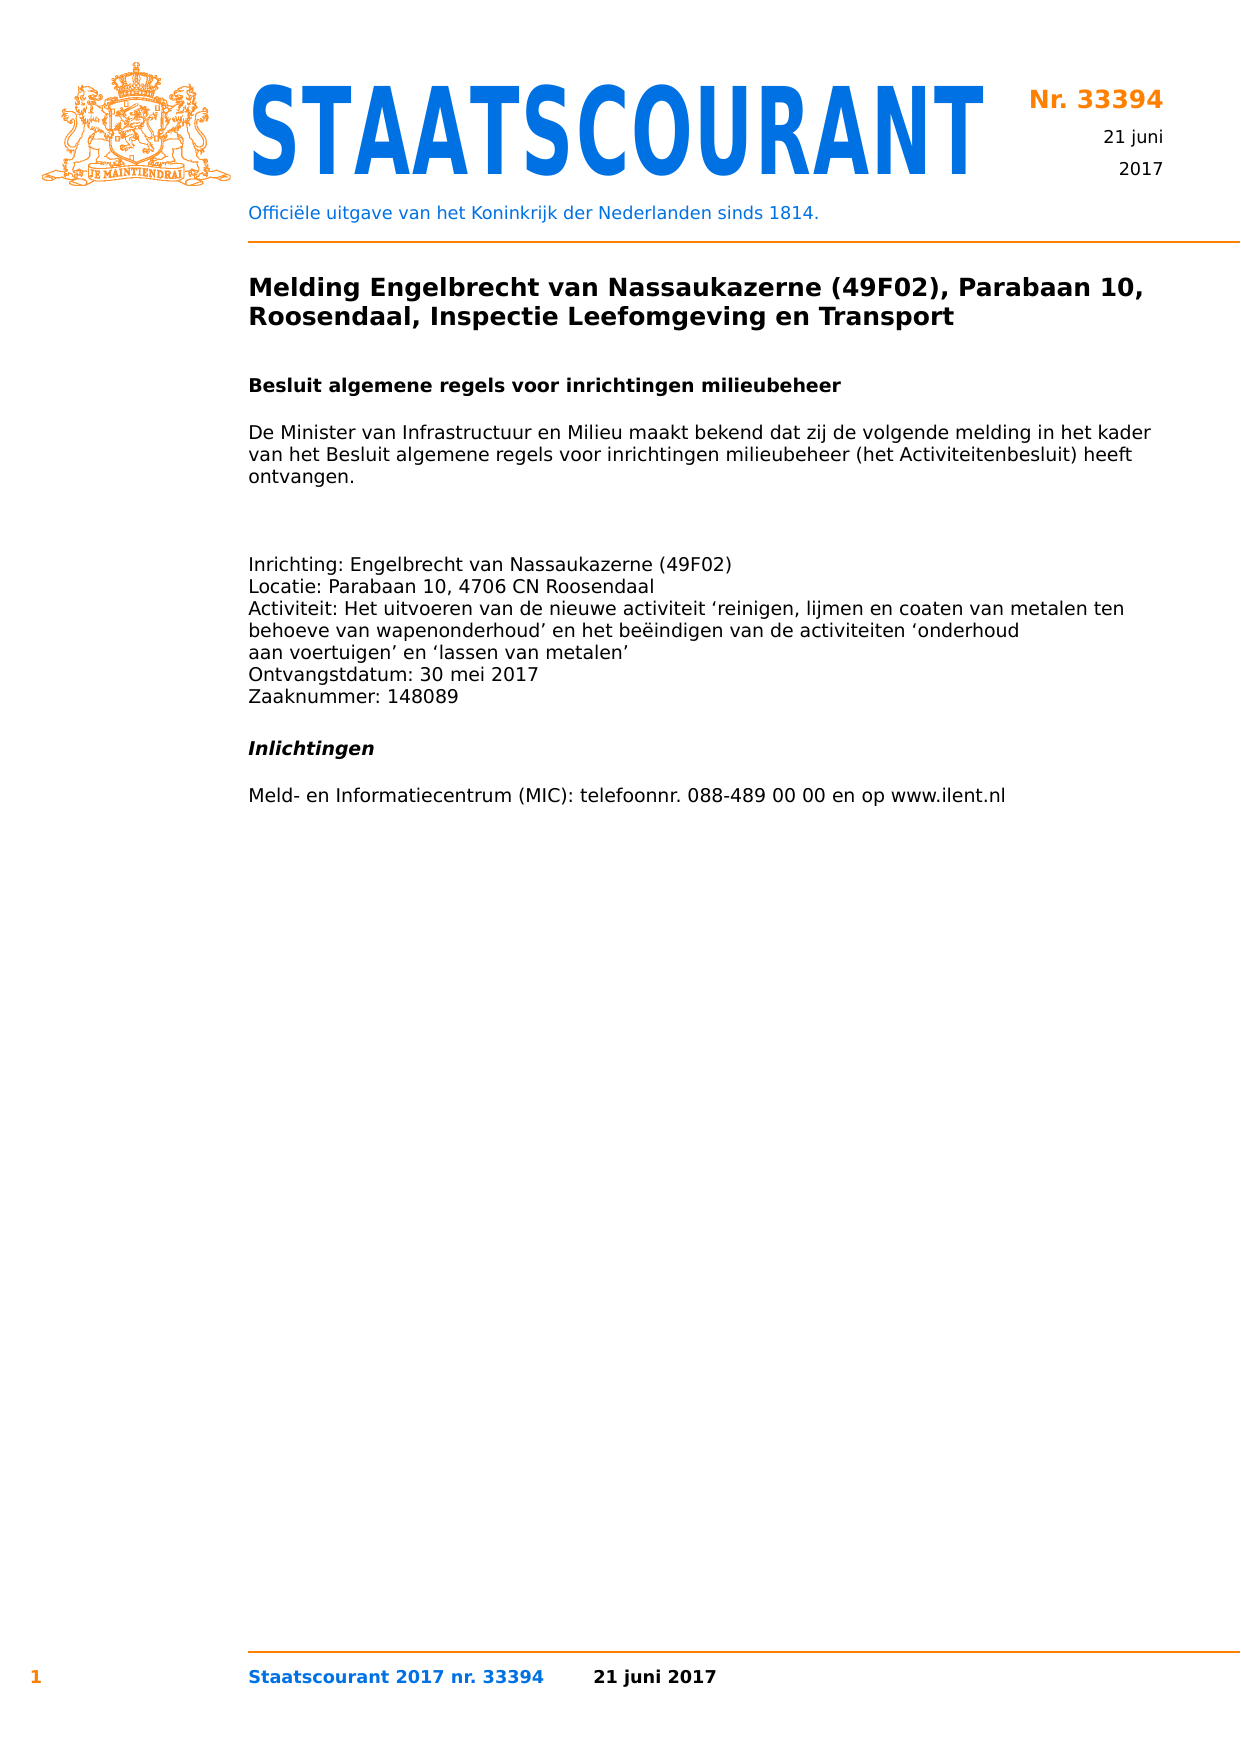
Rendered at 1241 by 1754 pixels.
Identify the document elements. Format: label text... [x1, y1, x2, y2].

subtitle Melding Engelbrecht van Nassaukazerne (49F02), Parabaan 10, Roosendaal, Inspectie Leefomgeving en Transport [248, 273, 1163, 331]
text Locatie: Parabaan 10, 4706 CN Roosendaal [248, 576, 1163, 598]
text Ontvangstdatum: 30 mei 2017 [248, 664, 1163, 686]
subtitle Inlichtingen [248, 738, 1163, 759]
table_cell Officiële uitgave van het Koninkrijk der Nederlanden sinds 1814. [248, 203, 1240, 241]
text De Minister van Infrastructuur en Milieu maakt bekend dat zij de volgende melding in het kader van het Besluit algemene regels voor inrichtingen milieubeheer (het Activiteitenbesluit) heeft ontvangen. [248, 422, 1163, 488]
table_cell 2017 [998, 153, 1240, 203]
text Zaaknummer: 148089 [248, 686, 1163, 708]
table_header STAATSCOURANT [248, 62, 998, 203]
table_header [25, 62, 248, 241]
picture [41, 62, 231, 186]
table_header Nr. 33394 [998, 62, 1240, 121]
text aan voertuigen’ en ‘lassen van metalen’ [248, 642, 1163, 664]
subtitle Besluit algemene regels voor inrichtingen milieubeheer [248, 375, 1163, 397]
text behoeve van wapenonderhoud’ en het beëindigen van de activiteiten ‘onderhoud [248, 620, 1163, 642]
text Meld- en Informatiecentrum (MIC): telefoonnr. 088-489 00 00 en op www.ilent.nl [248, 784, 1163, 807]
text Activiteit: Het uitvoeren van de nieuwe activiteit ‘reinigen, lijmen en coaten van metalen ten [248, 598, 1163, 620]
text Inrichting: Engelbrecht van Nassaukazerne (49F02) [248, 554, 1163, 576]
table_cell 21 juni [998, 121, 1240, 153]
